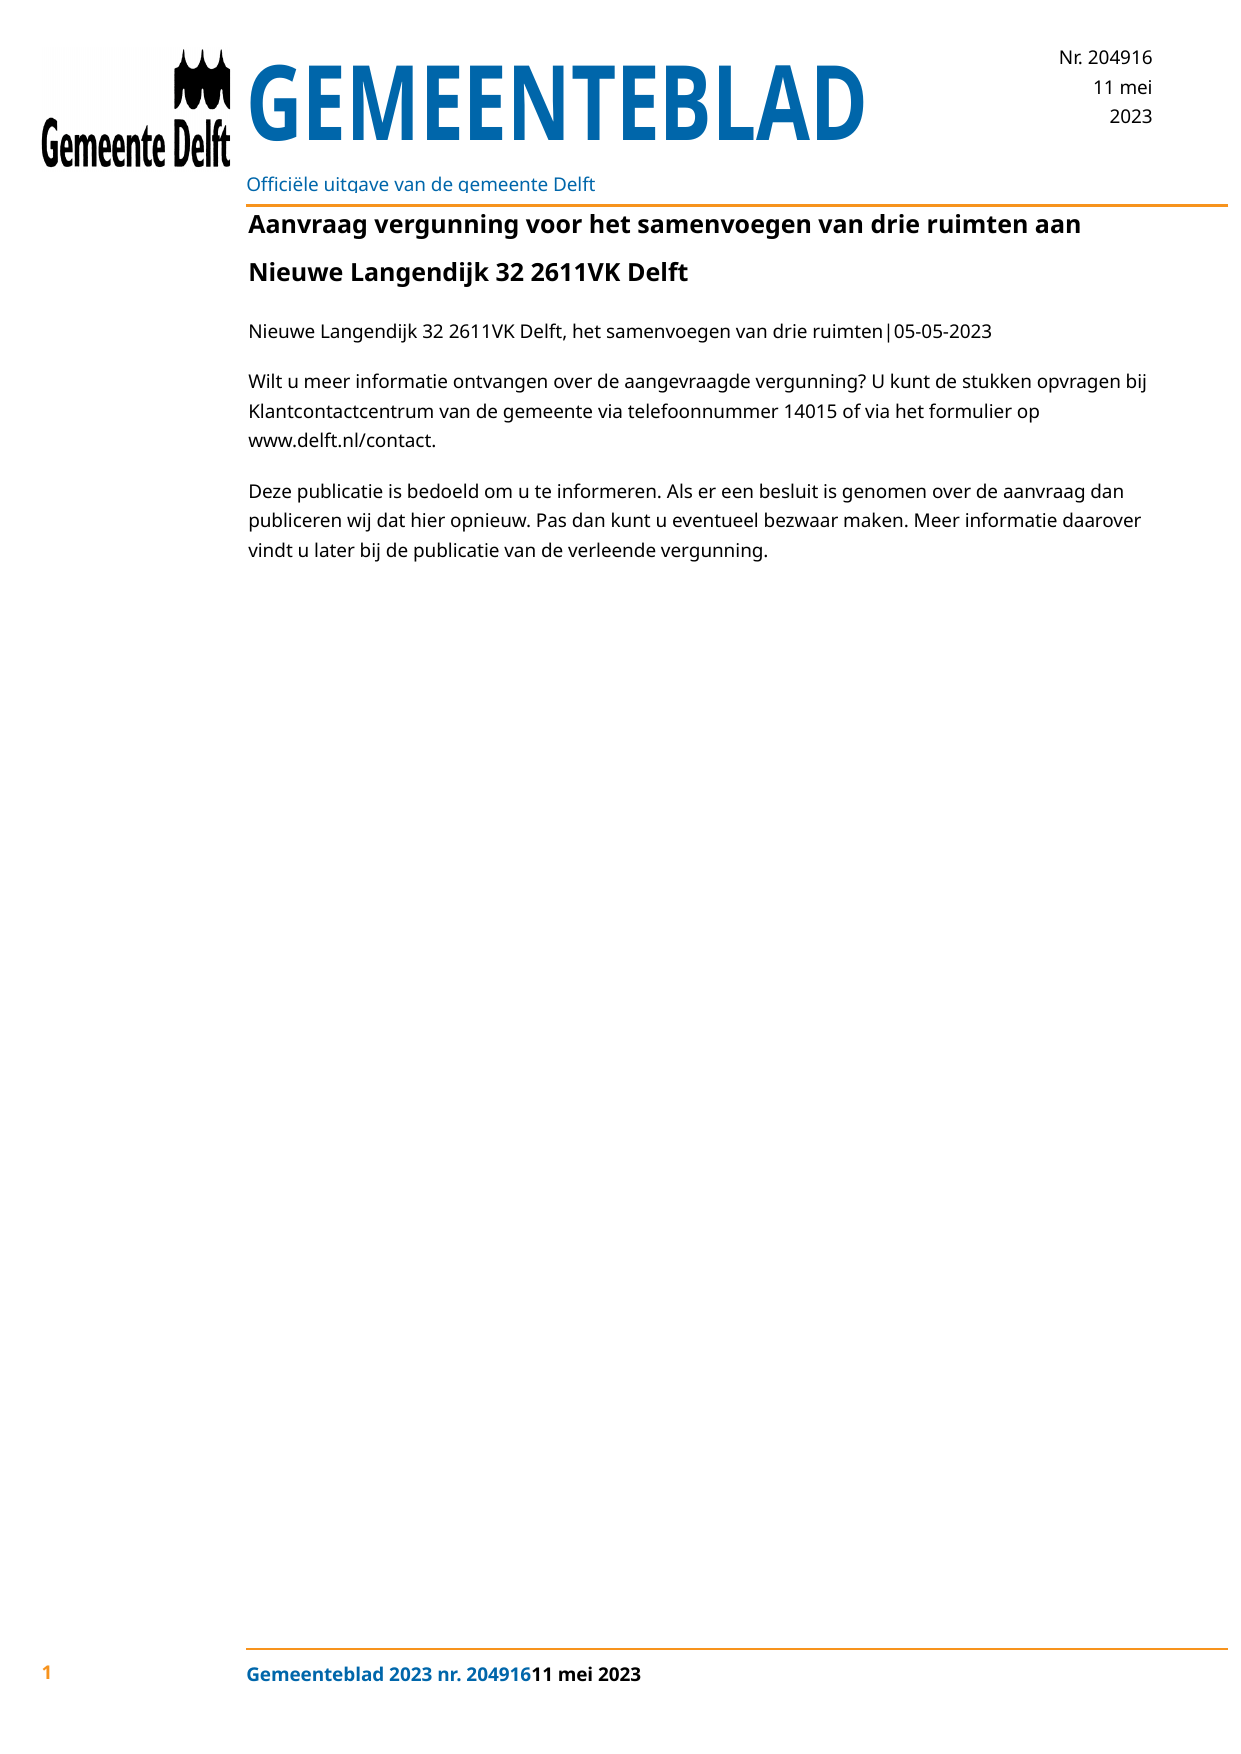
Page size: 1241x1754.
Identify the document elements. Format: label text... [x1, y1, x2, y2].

text Wilt u meer informatie ontvangen over de aangevraagde vergunning? U kunt de stukken opvragen bij Klantcontactcentrum van de gemeente via telefoonnummer 14015 of via het formulier op www.delft.nl/contact. [248, 368, 1152, 453]
text Deze publicatie is bedoeld om u te informeren. Als er een besluit is genomen over de aanvraag dan publiceren wij dat hier opnieuw. Pas dan kunt u eventueel bezwaar maken. Meer informatie daarover vindt u later bij de publicatie van de verleende vergunning. [248, 478, 1152, 563]
picture [41, 47, 231, 172]
text Aanvraag vergunning voor het samenvoegen van drie ruimten aan Nieuwe Langendijk 32 2611VK Delft [248, 207, 1152, 288]
text Nieuwe Langendijk 32 2611VK Delft, het samenvoegen van drie ruimten|05-05-2023 [248, 318, 1152, 344]
